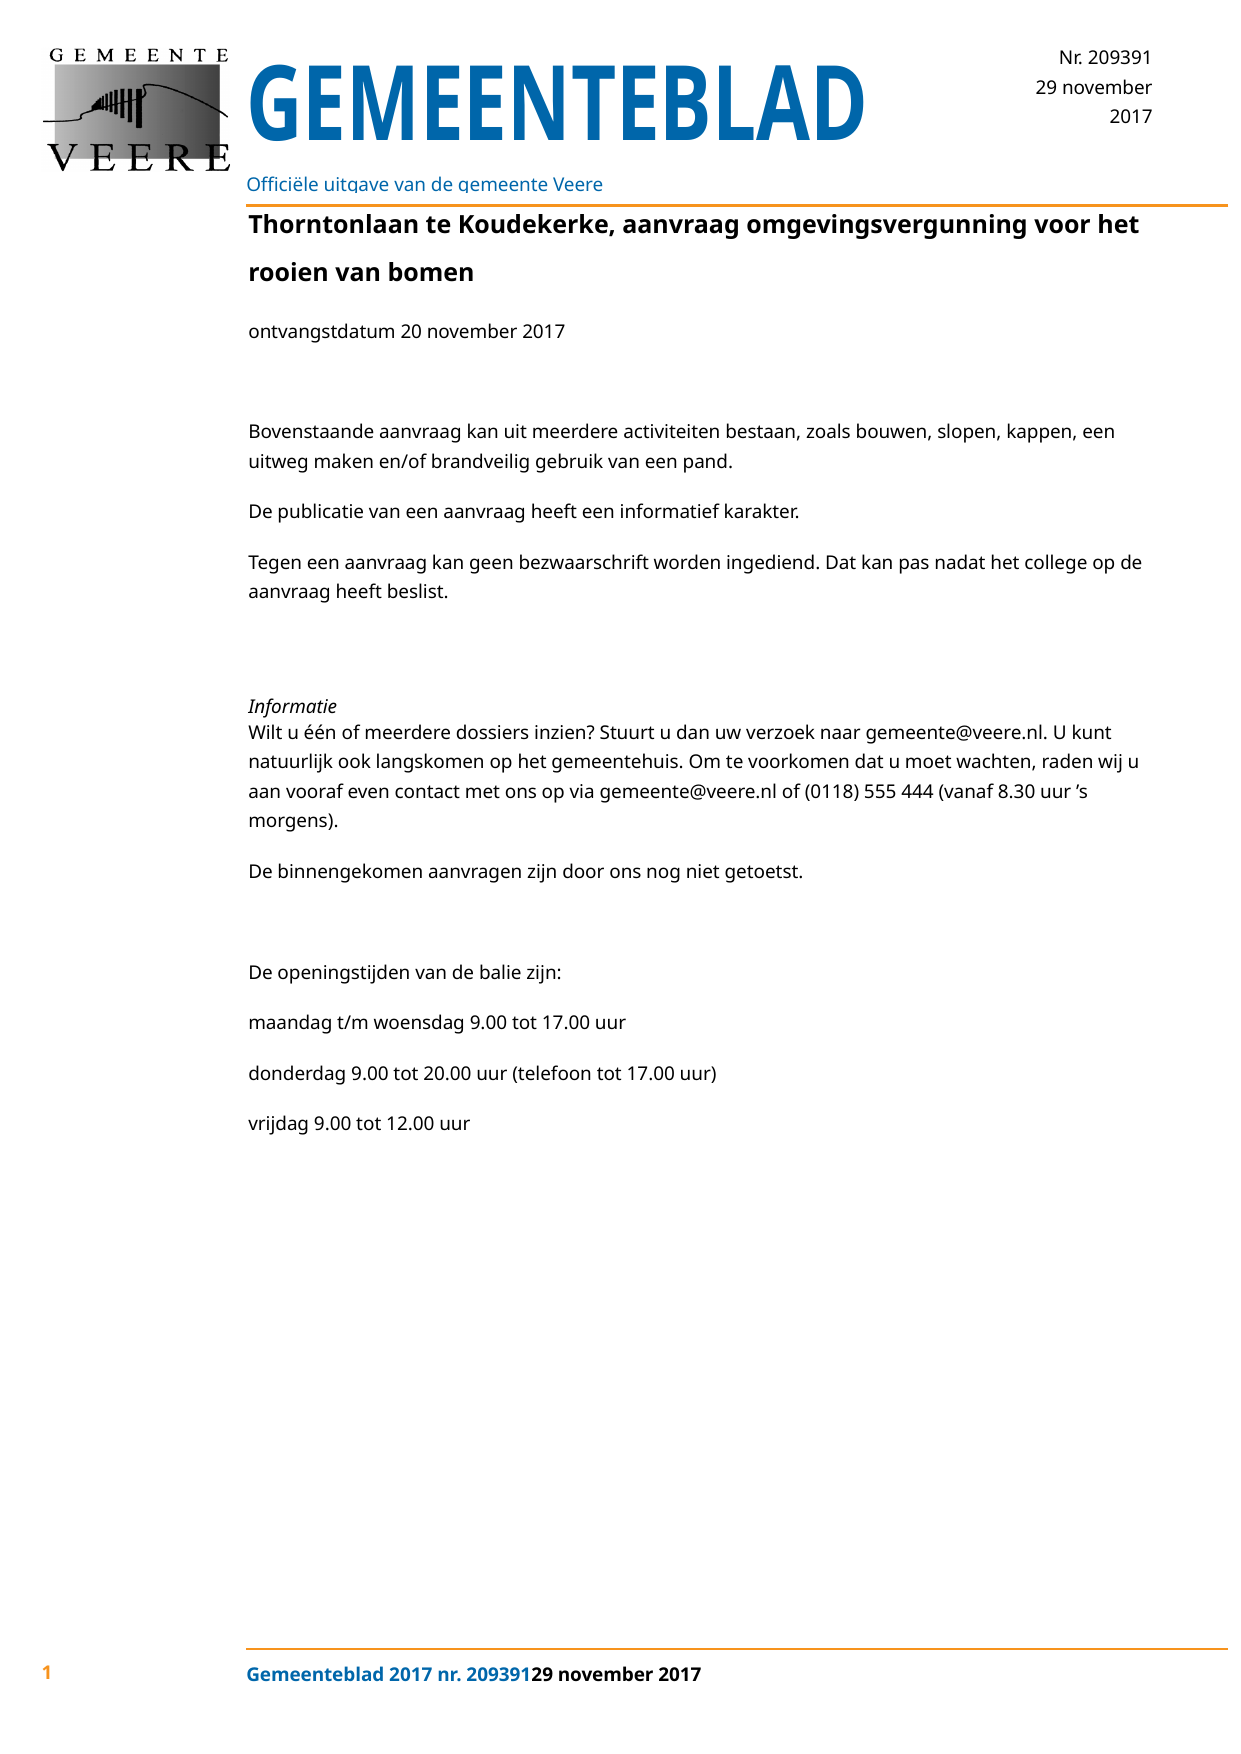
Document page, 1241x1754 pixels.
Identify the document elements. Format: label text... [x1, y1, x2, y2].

picture [41, 47, 231, 172]
text Tegen een aanvraag kan geen bezwaarschrift worden ingediend. Dat kan pas nadat het college op de aanvraag heeft beslist. [248, 549, 1152, 604]
text donderdag 9.00 tot 20.00 uur (telefoon tot 17.00 uur) [248, 1060, 1152, 1085]
text De publicatie van een aanvraag heeft een informatief karakter. [248, 499, 1152, 524]
text Wilt u één of meerdere dossiers inzien? Stuurt u dan uw verzoek naar gemeente@veere.nl. U kunt natuurlijk ook langskomen op het gemeentehuis. Om te voorkomen dat u moet wachten, raden wij u aan vooraf even contact met ons op via gemeente@veere.nl of (0118) 555 444 (vanaf 8.30 uur ’s morgens). [248, 719, 1152, 833]
text ontvangstdatum 20 november 2017 [248, 318, 1152, 344]
text De openingstijden van de balie zijn: [248, 959, 1152, 984]
text Informatie [248, 693, 1152, 719]
text maandag t/m woensdag 9.00 tot 17.00 uur [248, 1009, 1152, 1035]
text De binnengekomen aanvragen zijn door ons nog niet getoetst. [248, 858, 1152, 884]
text vrijdag 9.00 tot 12.00 uur [248, 1110, 1152, 1136]
text Thorntonlaan te Koudekerke, aanvraag omgevingsvergunning voor het rooien van bomen [248, 207, 1152, 288]
text Bovenstaande aanvraag kan uit meerdere activiteiten bestaan, zoals bouwen, slopen, kappen, een uitweg maken en/of brandveilig gebruik van een pand. [248, 419, 1152, 474]
